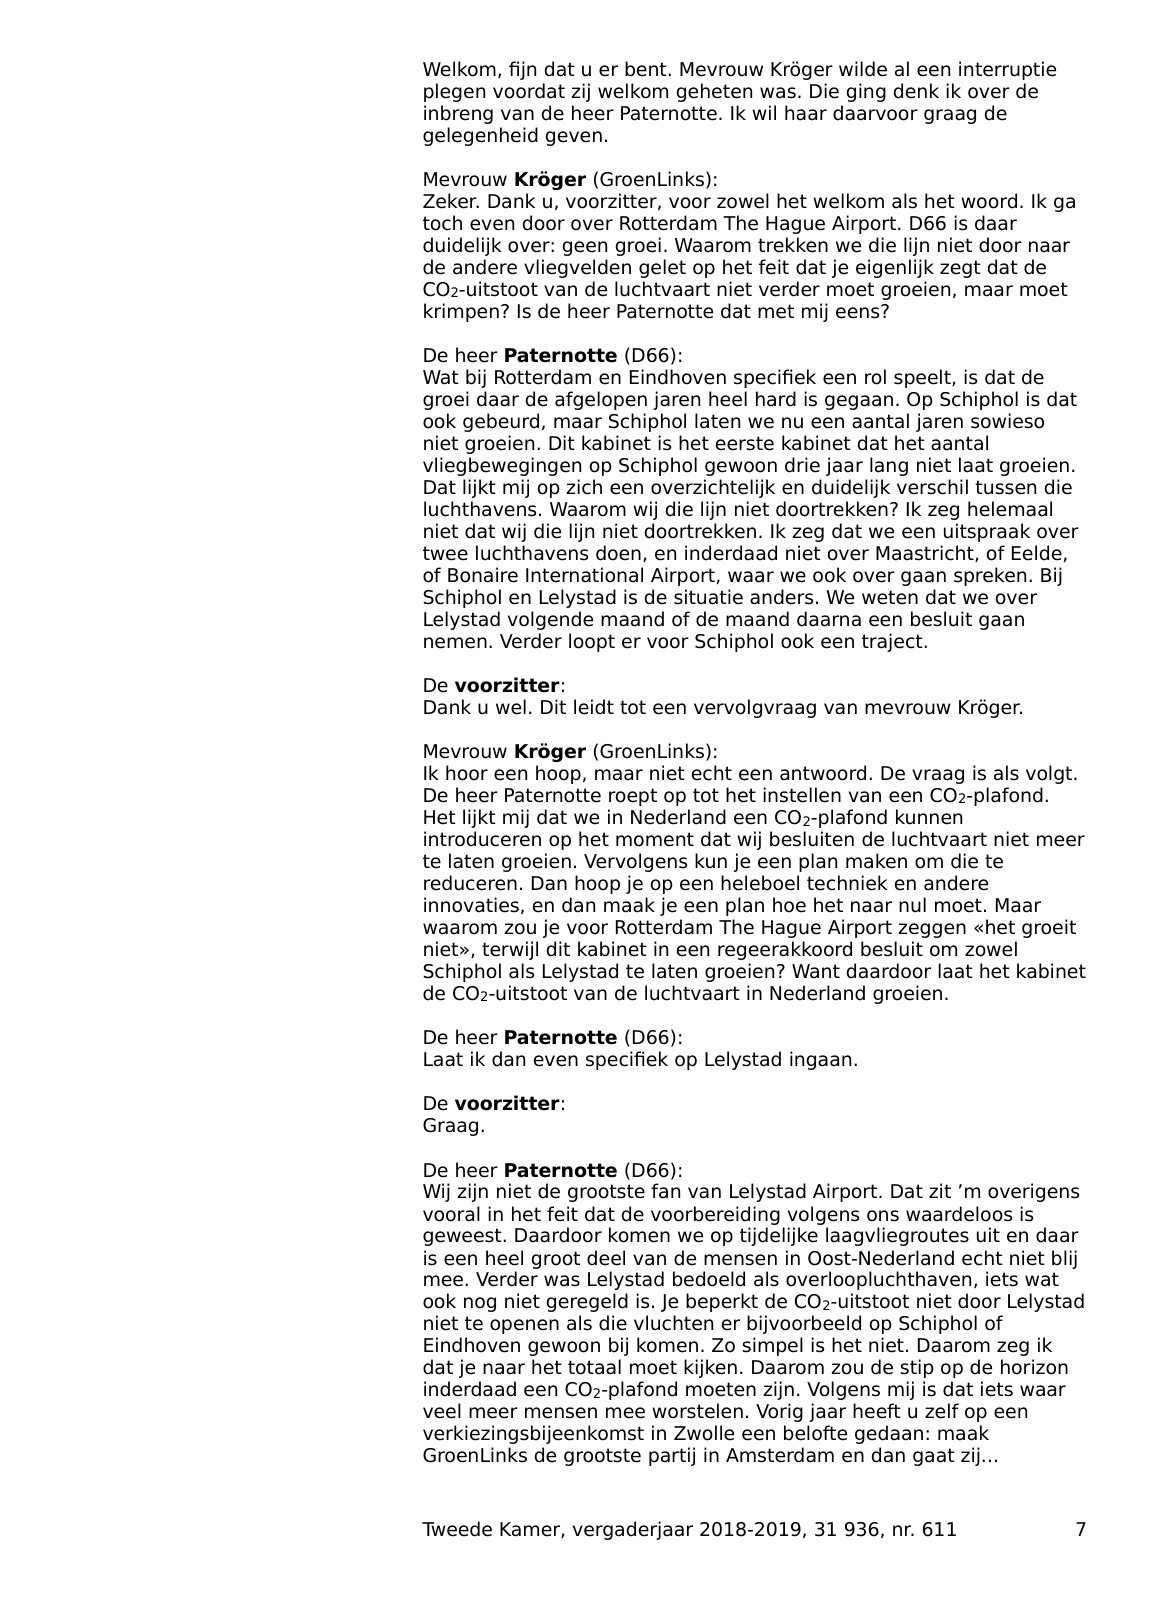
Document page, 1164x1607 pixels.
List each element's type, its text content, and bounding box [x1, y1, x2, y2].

text De voorzitter: [422, 675, 1087, 697]
text De voorzitter: [422, 1093, 1087, 1115]
text Welkom, fijn dat u er bent. Mevrouw Kröger wilde al een interruptie plegen voordat zij welkom geheten was. Die ging denk ik over de inbreng van de heer Paternotte. Ik wil haar daarvoor graag de gelegenheid geven. [422, 59, 1087, 147]
text Mevrouw Kröger (GroenLinks): [422, 169, 1087, 191]
text De heer Paternotte (D66): [422, 1027, 1087, 1049]
text Wat bij Rotterdam en Eindhoven specifiek een rol speelt, is dat de groei daar de afgelopen jaren heel hard is gegaan. Op Schiphol is dat ook gebeurd, maar Schiphol laten we nu een aantal jaren sowieso niet groeien. Dit kabinet is het eerste kabinet dat het aantal vliegbewegingen op Schiphol gewoon drie jaar lang niet laat groeien. Dat lijkt mij op zich een overzichtelijk en duidelijk verschil tussen die luchthavens. Waarom wij die lijn niet doortrekken? Ik zeg helemaal niet dat wij die lijn niet doortrekken. Ik zeg dat we een uitspraak over twee luchthavens doen, en inderdaad niet over Maastricht, of Eelde, of Bonaire International Airport, waar we ook over gaan spreken. Bij Schiphol en Lelystad is de situatie anders. We weten dat we over Lelystad volgende maand of de maand daarna een besluit gaan nemen. Verder loopt er voor Schiphol ook een traject. [422, 367, 1087, 653]
text Dank u wel. Dit leidt tot een vervolgvraag van mevrouw Kröger. [422, 697, 1087, 719]
text De heer Paternotte (D66): [422, 345, 1087, 367]
text Graag. [422, 1115, 1087, 1137]
text Laat ik dan even specifiek op Lelystad ingaan. [422, 1049, 1087, 1071]
text Zeker. Dank u, voorzitter, voor zowel het welkom als het woord. Ik ga toch even door over Rotterdam The Hague Airport. D66 is daar duidelijk over: geen groei. Waarom trekken we die lijn niet door naar de andere vliegvelden gelet op het feit dat je eigenlijk zegt dat de CO2-uitstoot van de luchtvaart niet verder moet groeien, maar moet krimpen? Is de heer Paternotte dat met mij eens? [422, 191, 1087, 323]
text Wij zijn niet de grootste fan van Lelystad Airport. Dat zit ’m overigens vooral in het feit dat de voorbereiding volgens ons waardeloos is geweest. Daardoor komen we op tijdelijke laagvliegroutes uit en daar is een heel groot deel van de mensen in Oost-Nederland echt niet blij mee. Verder was Lelystad bedoeld als overloopluchthaven, iets wat ook nog niet geregeld is. Je beperkt de CO2-uitstoot niet door Lelystad niet te openen als die vluchten er bijvoorbeeld op Schiphol of Eindhoven gewoon bij komen. Zo simpel is het niet. Daarom zeg ik dat je naar het totaal moet kijken. Daarom zou de stip op de horizon inderdaad een CO2-plafond moeten zijn. Volgens mij is dat iets waar veel meer mensen mee worstelen. Vorig jaar heeft u zelf op een verkiezingsbijeenkomst in Zwolle een belofte gedaan: maak GroenLinks de grootste partij in Amsterdam en dan gaat zij... [422, 1181, 1087, 1467]
text Ik hoor een hoop, maar niet echt een antwoord. De vraag is als volgt. De heer Paternotte roept op tot het instellen van een CO2-plafond. Het lijkt mij dat we in Nederland een CO2-plafond kunnen introduceren op het moment dat wij besluiten de luchtvaart niet meer te laten groeien. Vervolgens kun je een plan maken om die te reduceren. Dan hoop je op een heleboel techniek en andere innovaties, en dan maak je een plan hoe het naar nul moet. Maar waarom zou je voor Rotterdam The Hague Airport zeggen «het groeit niet», terwijl dit kabinet in een regeerakkoord besluit om zowel Schiphol als Lelystad te laten groeien? Want daardoor laat het kabinet de CO2-uitstoot van de luchtvaart in Nederland groeien. [422, 763, 1087, 1005]
text Mevrouw Kröger (GroenLinks): [422, 741, 1087, 763]
text De heer Paternotte (D66): [422, 1159, 1087, 1181]
